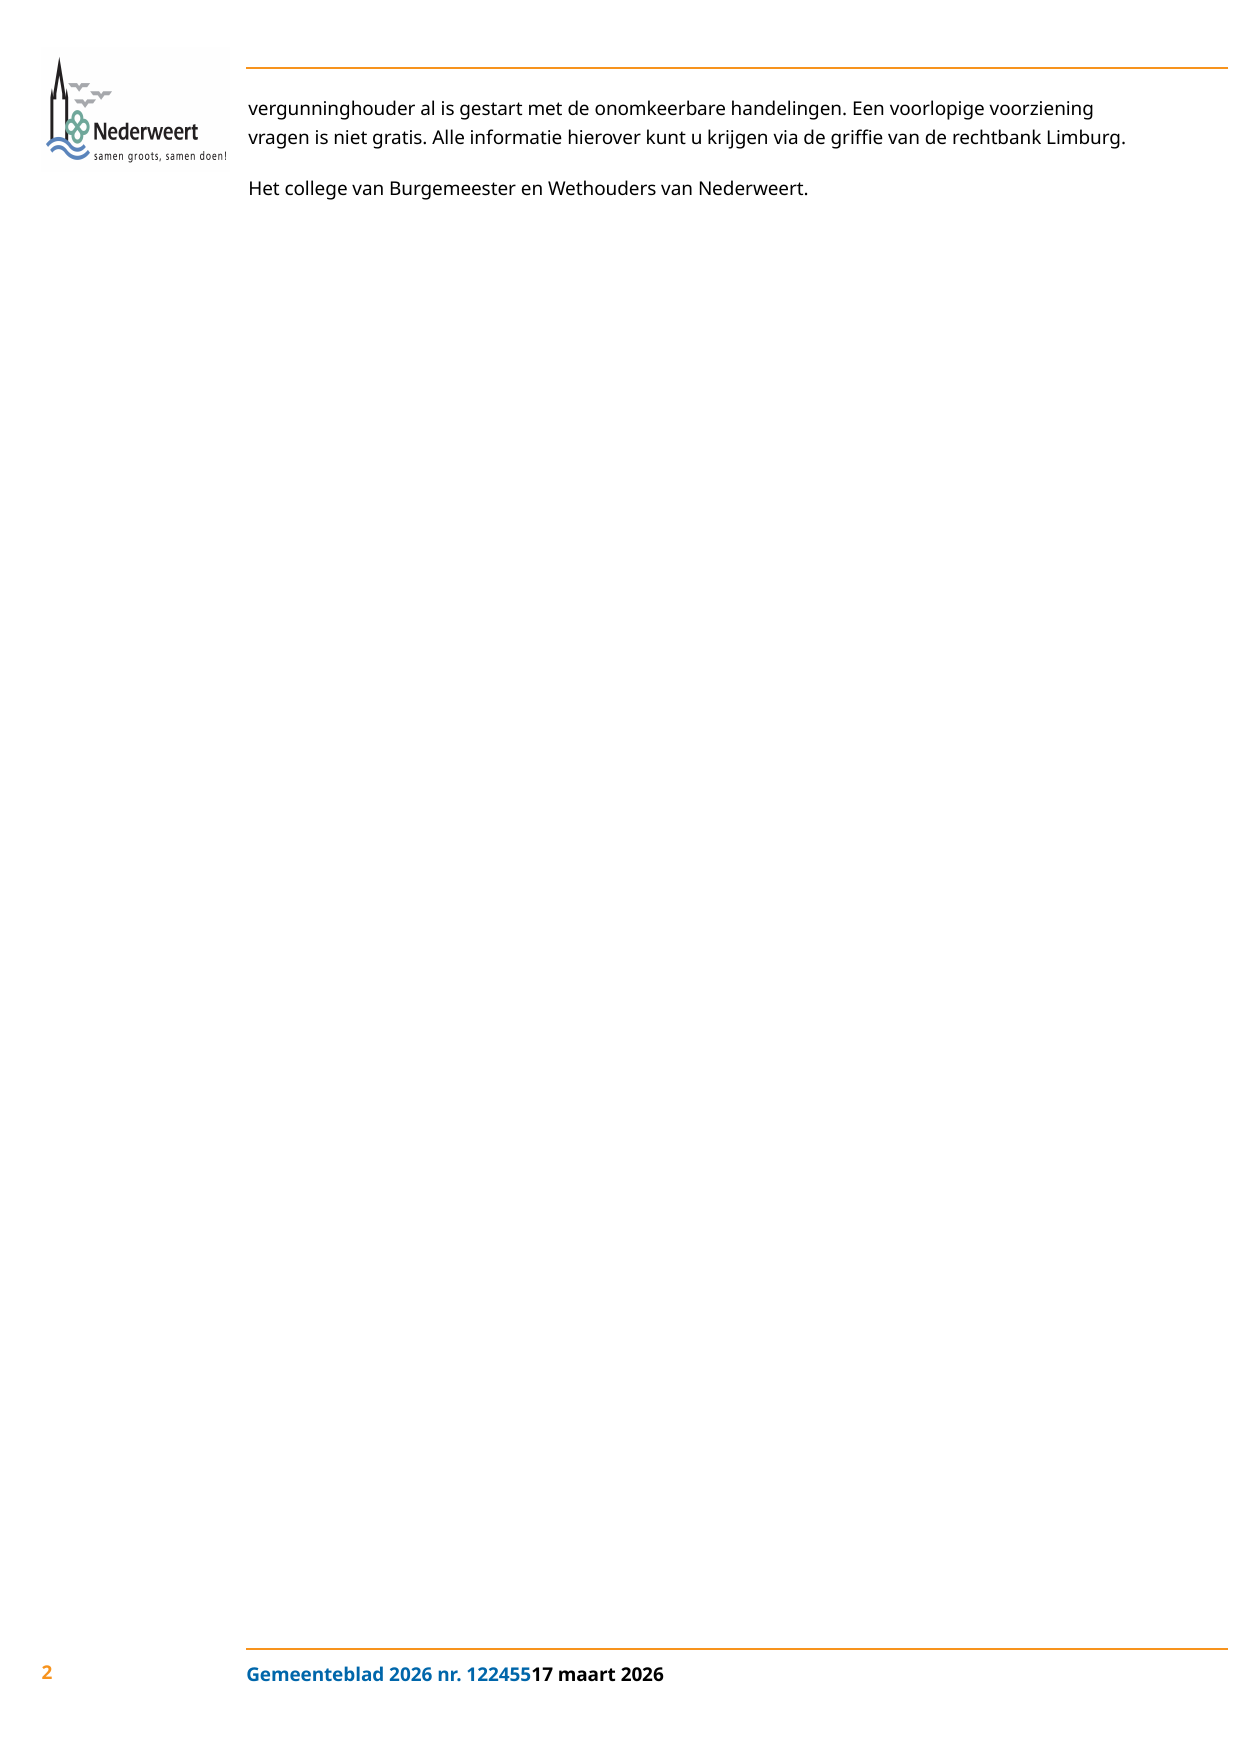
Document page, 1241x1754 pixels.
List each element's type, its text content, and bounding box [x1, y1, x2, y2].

text Het college van Burgemeester en Wethouders van Nederweert. [248, 175, 1152, 201]
text vergunninghouder al is gestart met de onomkeerbare handelingen. Een voorlopige voorziening vragen is niet gratis. Alle informatie hierover kunt u krijgen via de griffie van de rechtbank Limburg. [248, 95, 1152, 150]
picture [41, 47, 231, 172]
